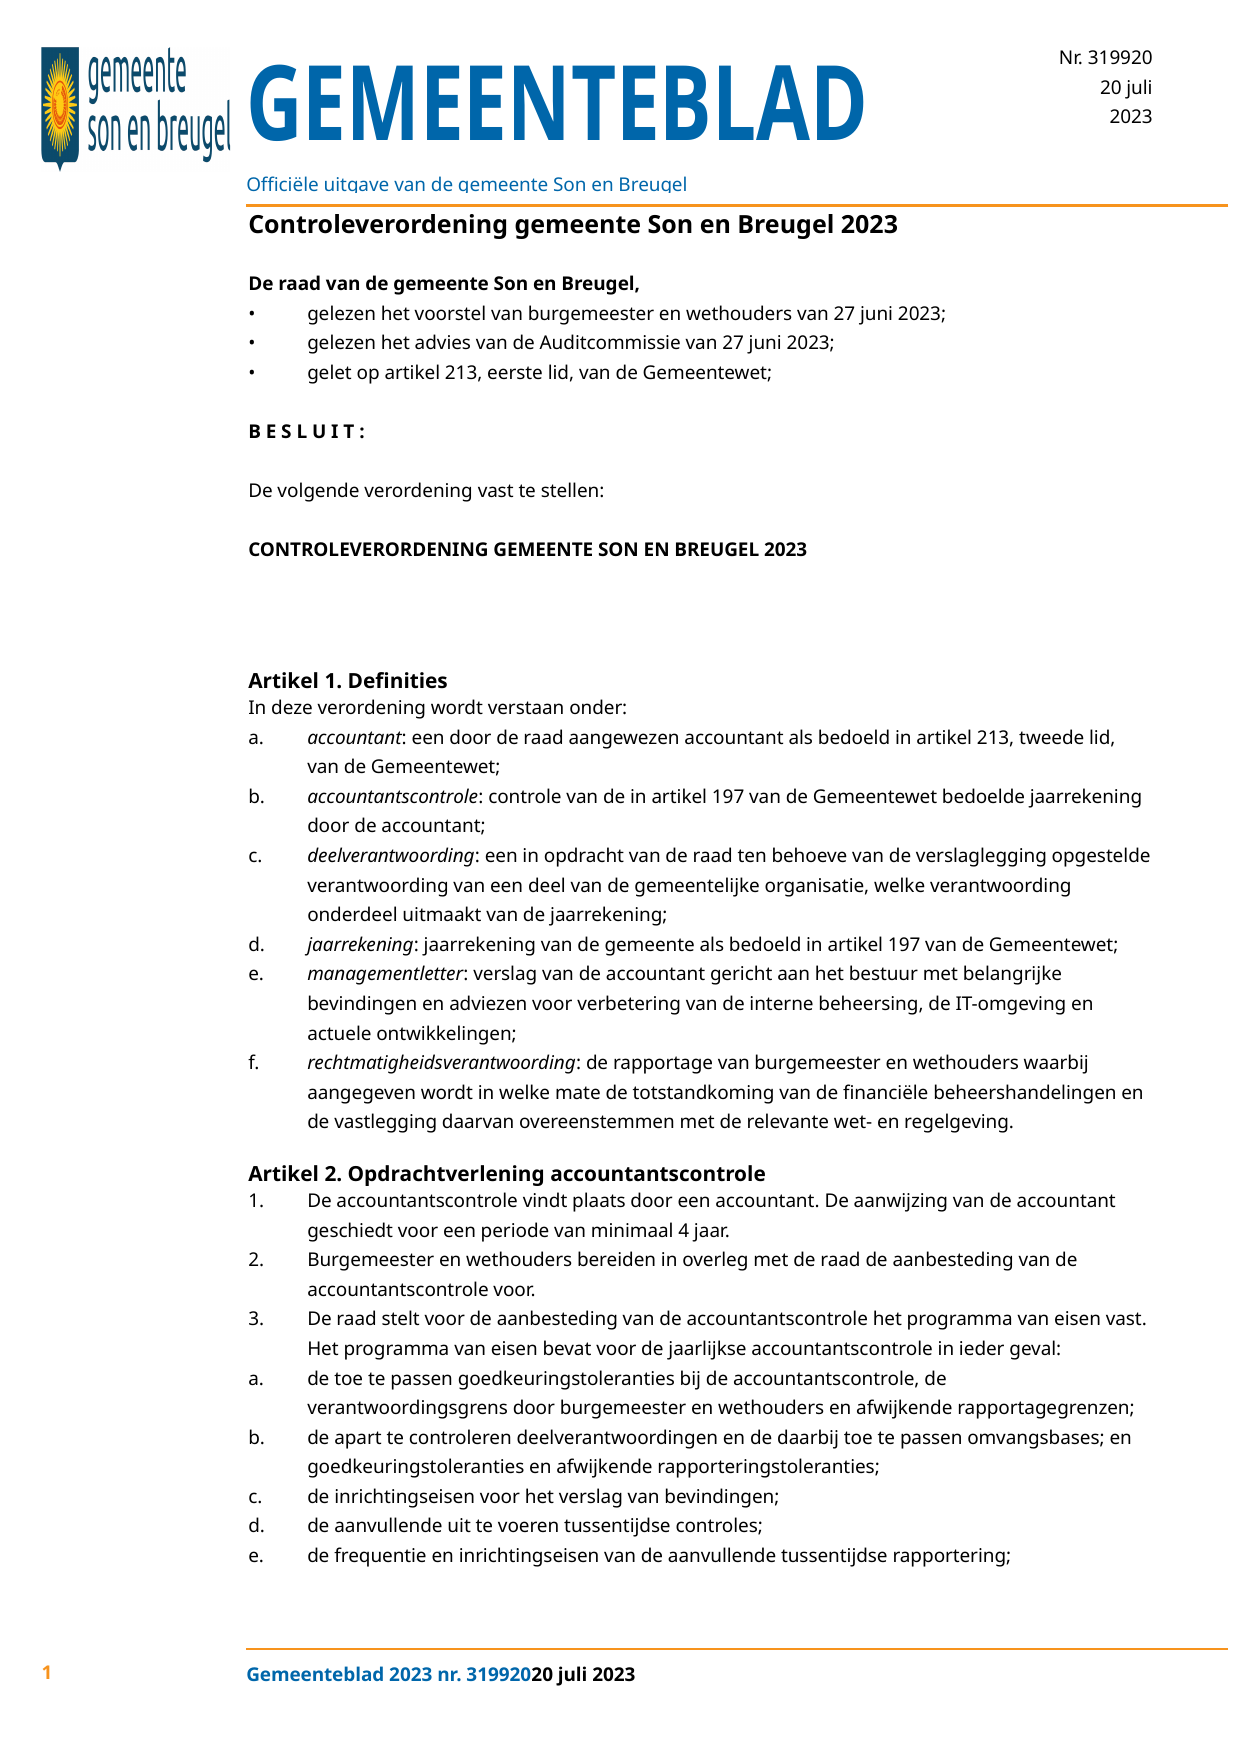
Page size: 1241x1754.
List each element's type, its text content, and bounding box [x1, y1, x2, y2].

text In deze verordening wordt verstaan onder: [248, 694, 1152, 720]
list de inrichtingseisen voor het verslag van bevindingen; [248, 1483, 1152, 1509]
list accountant: een door de raad aangewezen accountant als bedoeld in artikel 213, tweede lid, van de Gemeentewet; [248, 724, 1152, 779]
list de frequentie en inrichtingseisen van de aanvullende tussentijdse rapportering; [248, 1542, 1152, 1568]
list gelezen het voorstel van burgemeester en wethouders van 27 juni 2023; [248, 300, 1152, 326]
list De raad stelt voor de aanbesteding van de accountantscontrole het programma van eisen vast. Het programma van eisen bevat voor de jaarlijkse accountantscontrole in ieder geval: [248, 1306, 1152, 1361]
list de toe te passen goedkeuringstoleranties bij de accountantscontrole, de verantwoordingsgrens door burgemeester en wethouders en afwijkende rapportagegrenzen; [248, 1365, 1152, 1420]
list de aanvullende uit te voeren tussentijdse controles; [248, 1513, 1152, 1538]
text Controleverordening gemeente Son en Breugel 2023 [248, 207, 1152, 241]
list accountantscontrole: controle van de in artikel 197 van de Gemeentewet bedoelde jaarrekening door de accountant; [248, 783, 1152, 838]
text De volgende verordening vast te stellen: [248, 477, 1152, 503]
list de apart te controleren deelverantwoordingen en de daarbij toe te passen omvangsbases; en goedkeuringstoleranties en afwijkende rapporteringstoleranties; [248, 1424, 1152, 1479]
list jaarrekening: jaarrekening van de gemeente als bedoeld in artikel 197 van de Gemeentewet; [248, 931, 1152, 957]
list De accountantscontrole vindt plaats door een accountant. De aanwijzing van de accountant geschiedt voor een periode van minimaal 4 jaar. [248, 1187, 1152, 1243]
text CONTROLEVERORDENING GEMEENTE SON EN BREUGEL 2023 [248, 537, 1152, 562]
list managementletter: verslag van de accountant gericht aan het bestuur met belangrijke bevindingen en adviezen voor verbetering van de interne beheersing, de IT-omgeving en actuele ontwikkelingen; [248, 961, 1152, 1045]
text Artikel 2. Opdrachtverlening accountantscontrole [248, 1159, 1152, 1187]
text De raad van de gemeente Son en Breugel, [248, 270, 1152, 296]
list gelezen het advies van de Auditcommissie van 27 juni 2023; [248, 329, 1152, 355]
text Artikel 1. Definities [248, 666, 1152, 694]
list Burgemeester en wethouders bereiden in overleg met de raad de aanbesteding van de accountantscontrole voor. [248, 1246, 1152, 1302]
text B E S L U I T : [248, 418, 1152, 444]
list rechtmatigheidsverantwoording: de rapportage van burgemeester en wethouders waarbij aangegeven wordt in welke mate de totstandkoming van de financiële beheershandelingen en de vastlegging daarvan overeenstemmen met de relevante wet- en regelgeving. [248, 1049, 1152, 1134]
list gelet op artikel 213, eerste lid, van de Gemeentewet; [248, 359, 1152, 385]
picture [41, 47, 231, 172]
list deelverantwoording: een in opdracht van de raad ten behoeve van de verslaglegging opgestelde verantwoording van een deel van de gemeentelijke organisatie, welke verantwoording onderdeel uitmaakt van de jaarrekening; [248, 842, 1152, 927]
